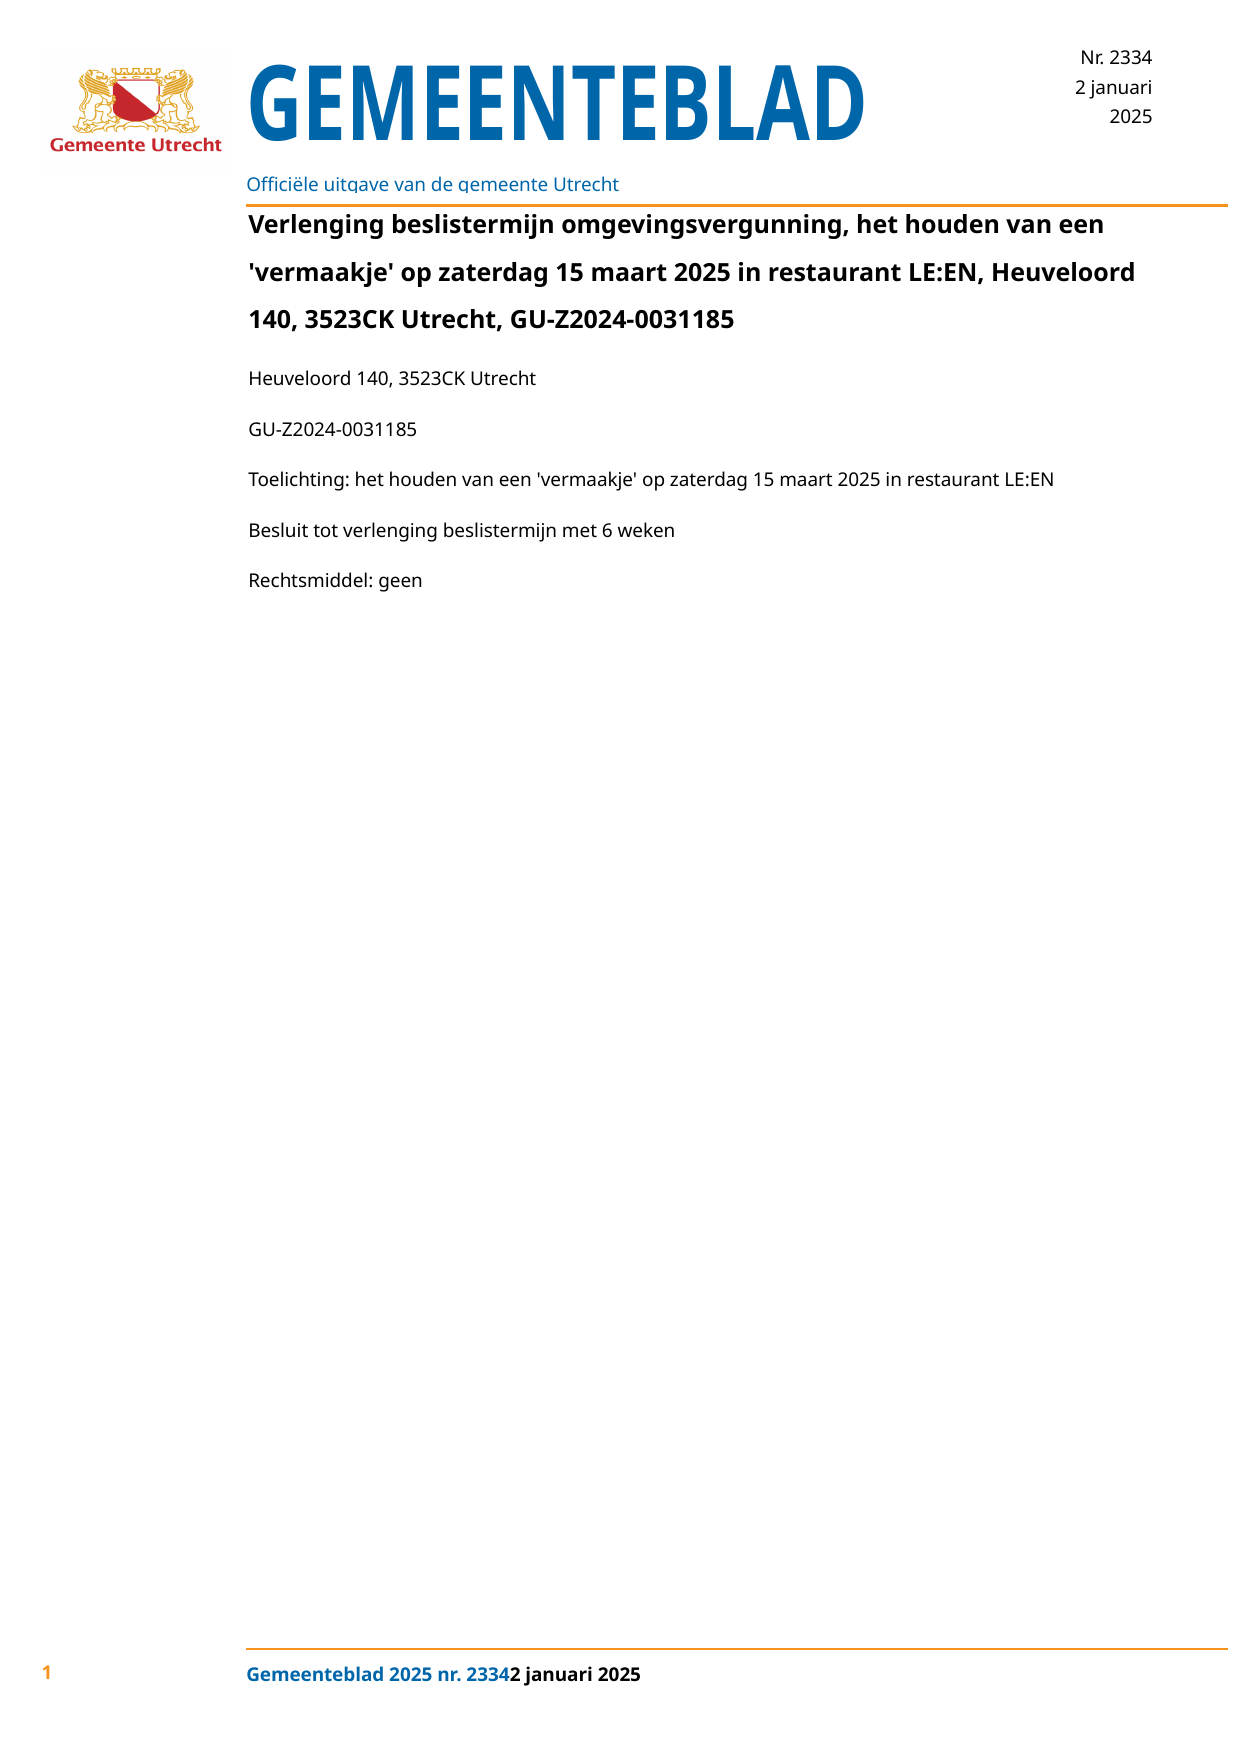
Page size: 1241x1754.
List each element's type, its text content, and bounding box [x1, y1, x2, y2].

text Rechtsmiddel: geen [248, 567, 1152, 593]
text GU-Z2024-0031185 [248, 416, 1152, 442]
text Besluit tot verlenging beslistermijn met 6 weken [248, 517, 1152, 542]
text Heuveloord 140, 3523CK Utrecht [248, 366, 1152, 391]
picture [41, 47, 231, 172]
text Toelichting: het houden van een 'vermaakje' op zaterdag 15 maart 2025 in restaurant LE:EN [248, 466, 1152, 492]
text Verlenging beslistermijn omgevingsvergunning, het houden van een 'vermaakje' op zaterdag 15 maart 2025 in restaurant LE:EN, Heuveloord 140, 3523CK Utrecht, GU-Z2024-0031185 [248, 207, 1152, 336]
